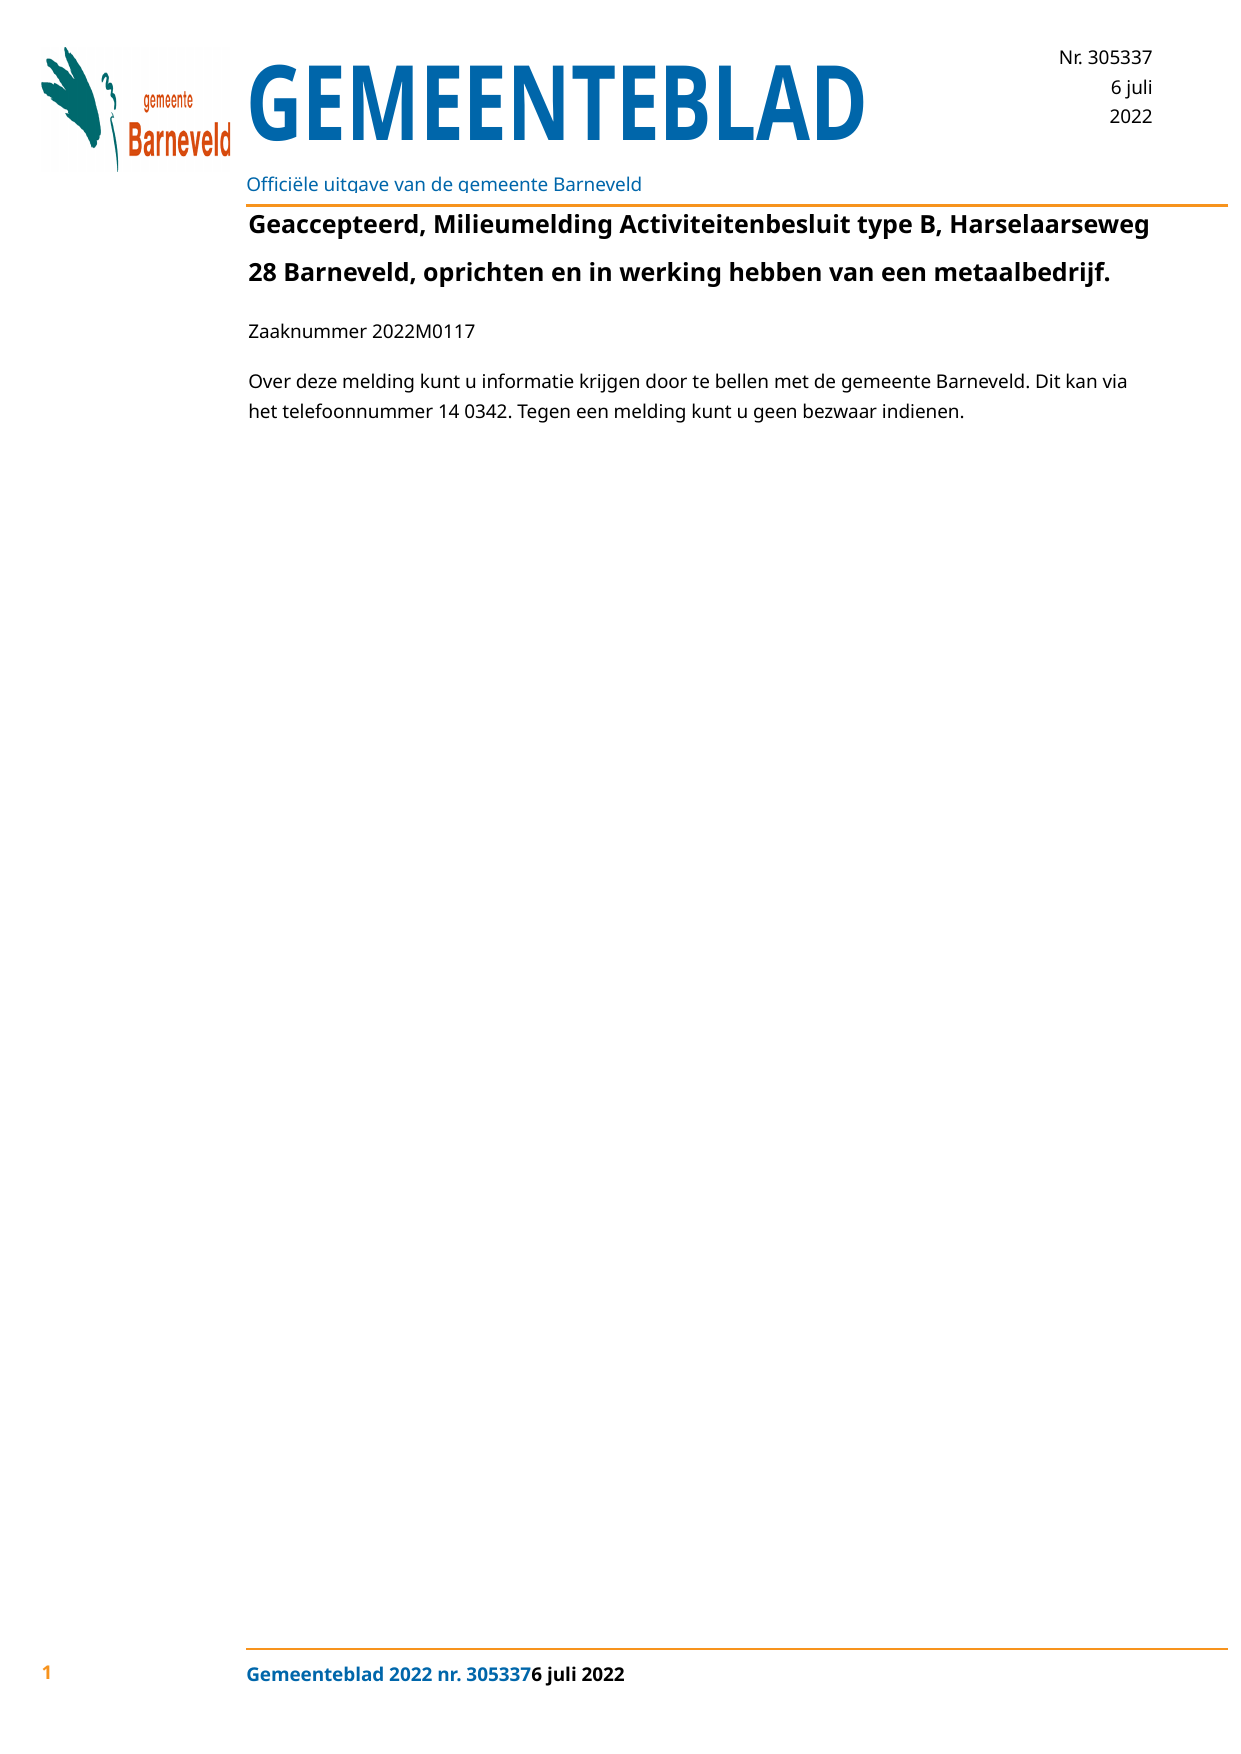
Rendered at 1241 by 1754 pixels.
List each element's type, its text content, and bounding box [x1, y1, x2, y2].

text Geaccepteerd, Milieumelding Activiteitenbesluit type B, Harselaarseweg 28 Barneveld, oprichten en in werking hebben van een metaalbedrijf. [248, 207, 1152, 288]
text Zaaknummer 2022M0117 [248, 318, 1152, 344]
picture [41, 47, 231, 172]
text Over deze melding kunt u informatie krijgen door te bellen met de gemeente Barneveld. Dit kan via het telefoonnummer 14 0342. Tegen een melding kunt u geen bezwaar indienen. [248, 368, 1152, 424]
